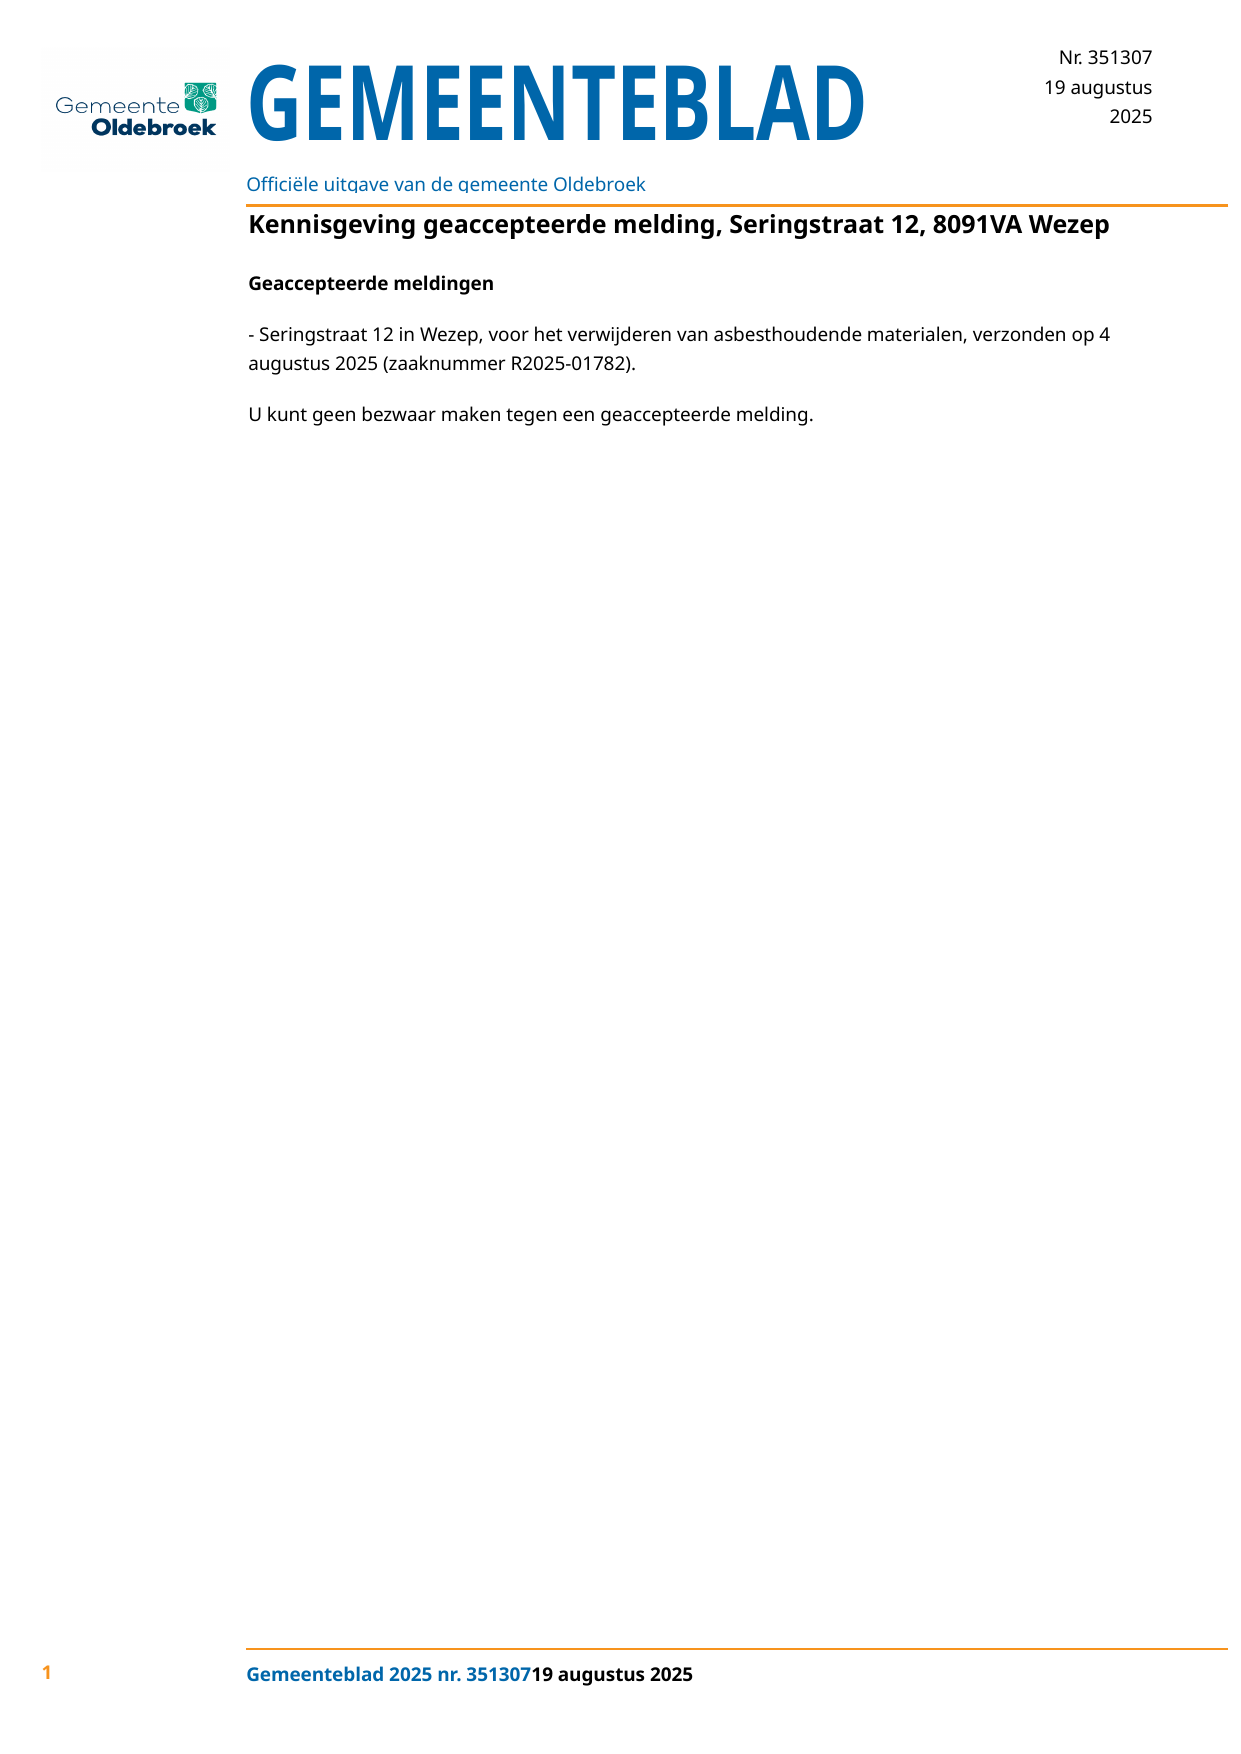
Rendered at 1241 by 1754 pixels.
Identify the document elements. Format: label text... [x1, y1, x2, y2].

text Kennisgeving geaccepteerde melding, Seringstraat 12, 8091VA Wezep [248, 207, 1152, 241]
text Geaccepteerde meldingen [248, 270, 1152, 296]
text - Seringstraat 12 in Wezep, voor het verwijderen van asbesthoudende materialen, verzonden op 4 augustus 2025 (zaaknummer R2025-01782). [248, 321, 1152, 376]
text U kunt geen bezwaar maken tegen een geaccepteerde melding. [248, 401, 1152, 426]
picture [41, 47, 231, 172]
